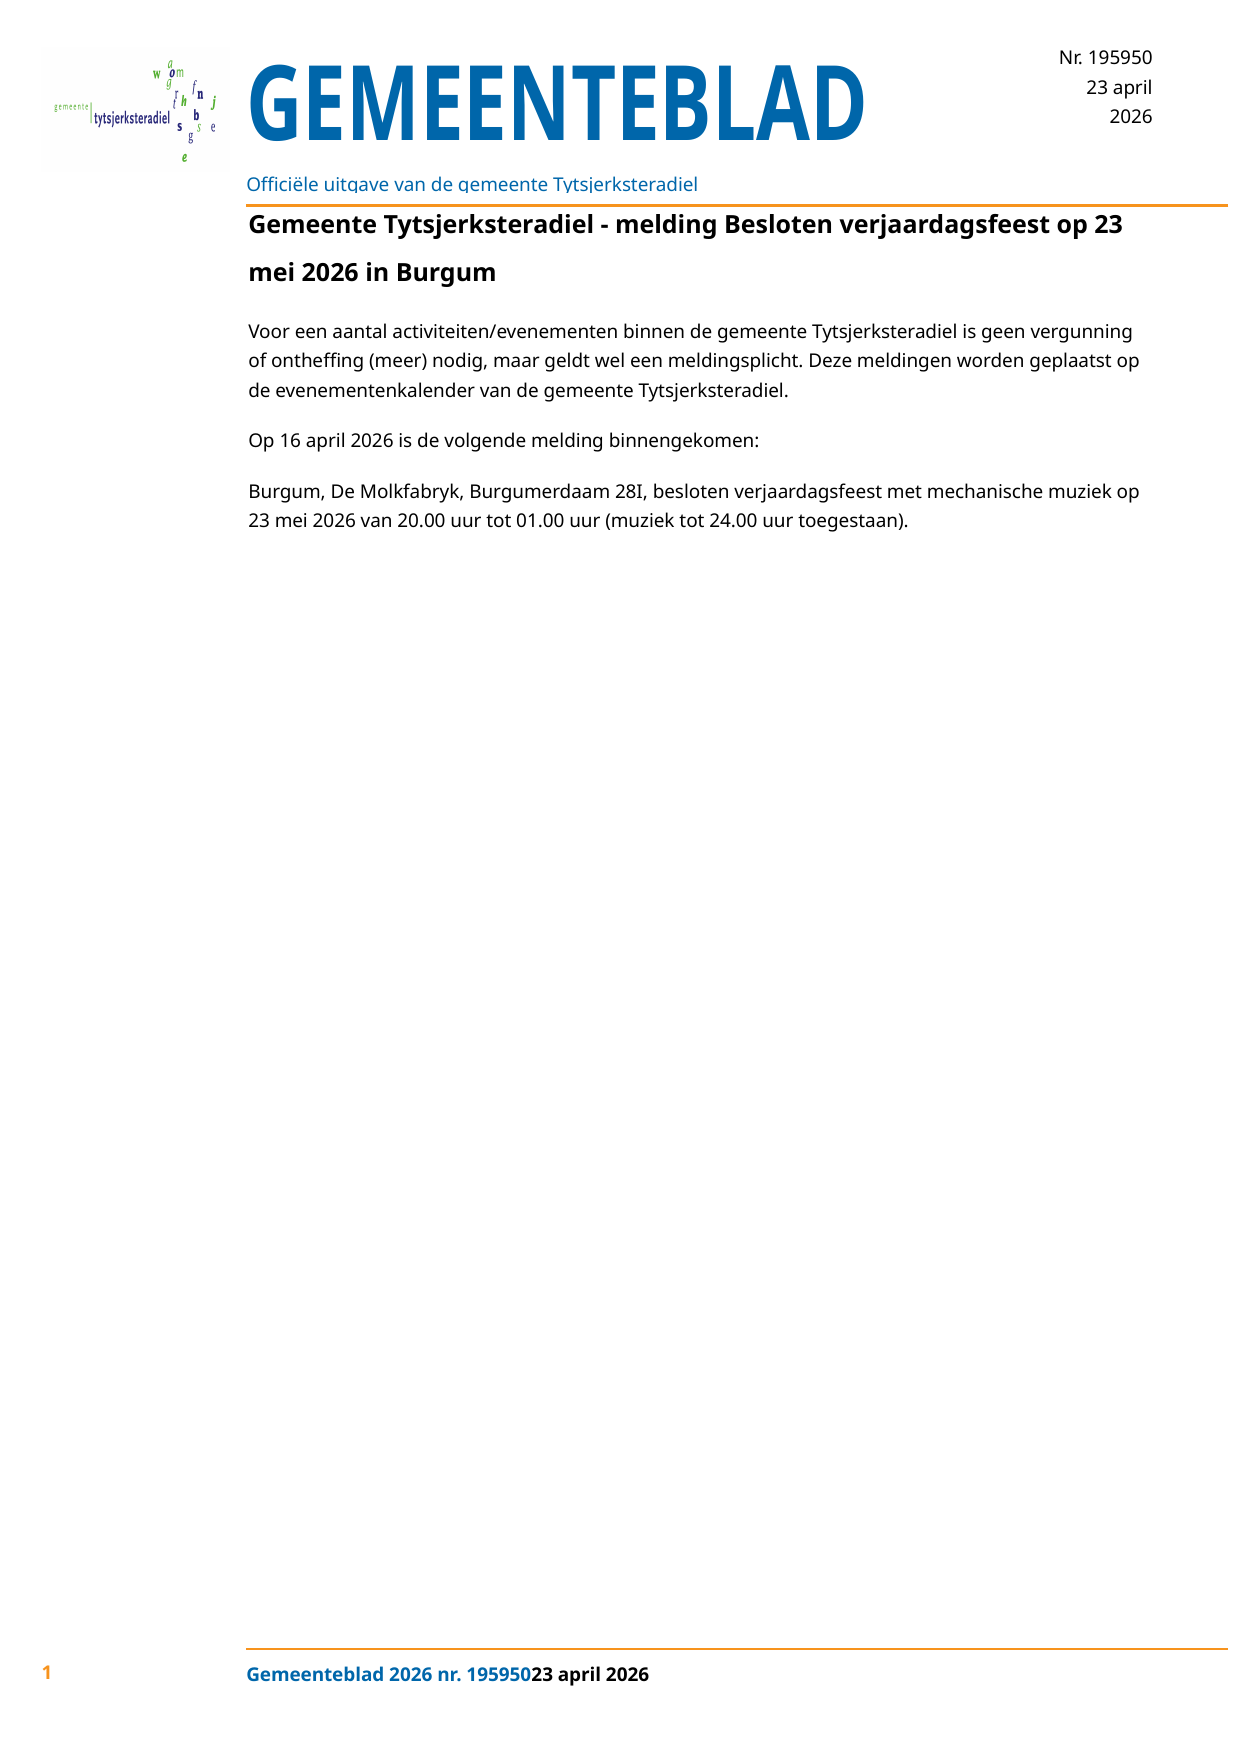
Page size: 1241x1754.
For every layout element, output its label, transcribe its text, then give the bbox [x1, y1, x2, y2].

text Voor een aantal activiteiten/evenementen binnen de gemeente Tytsjerksteradiel is geen vergunning of ontheffing (meer) nodig, maar geldt wel een meldingsplicht. Deze meldingen worden geplaatst op de evenementenkalender van de gemeente Tytsjerksteradiel. [248, 318, 1152, 403]
text Burgum, De Molkfabryk, Burgumerdaam 28I, besloten verjaardagsfeest met mechanische muziek op 23 mei 2026 van 20.00 uur tot 01.00 uur (muziek tot 24.00 uur toegestaan). [248, 478, 1152, 533]
text Op 16 april 2026 is de volgende melding binnengekomen: [248, 427, 1152, 453]
picture [41, 47, 231, 172]
text Gemeente Tytsjerksteradiel - melding Besloten verjaardagsfeest op 23 mei 2026 in Burgum [248, 207, 1152, 288]
